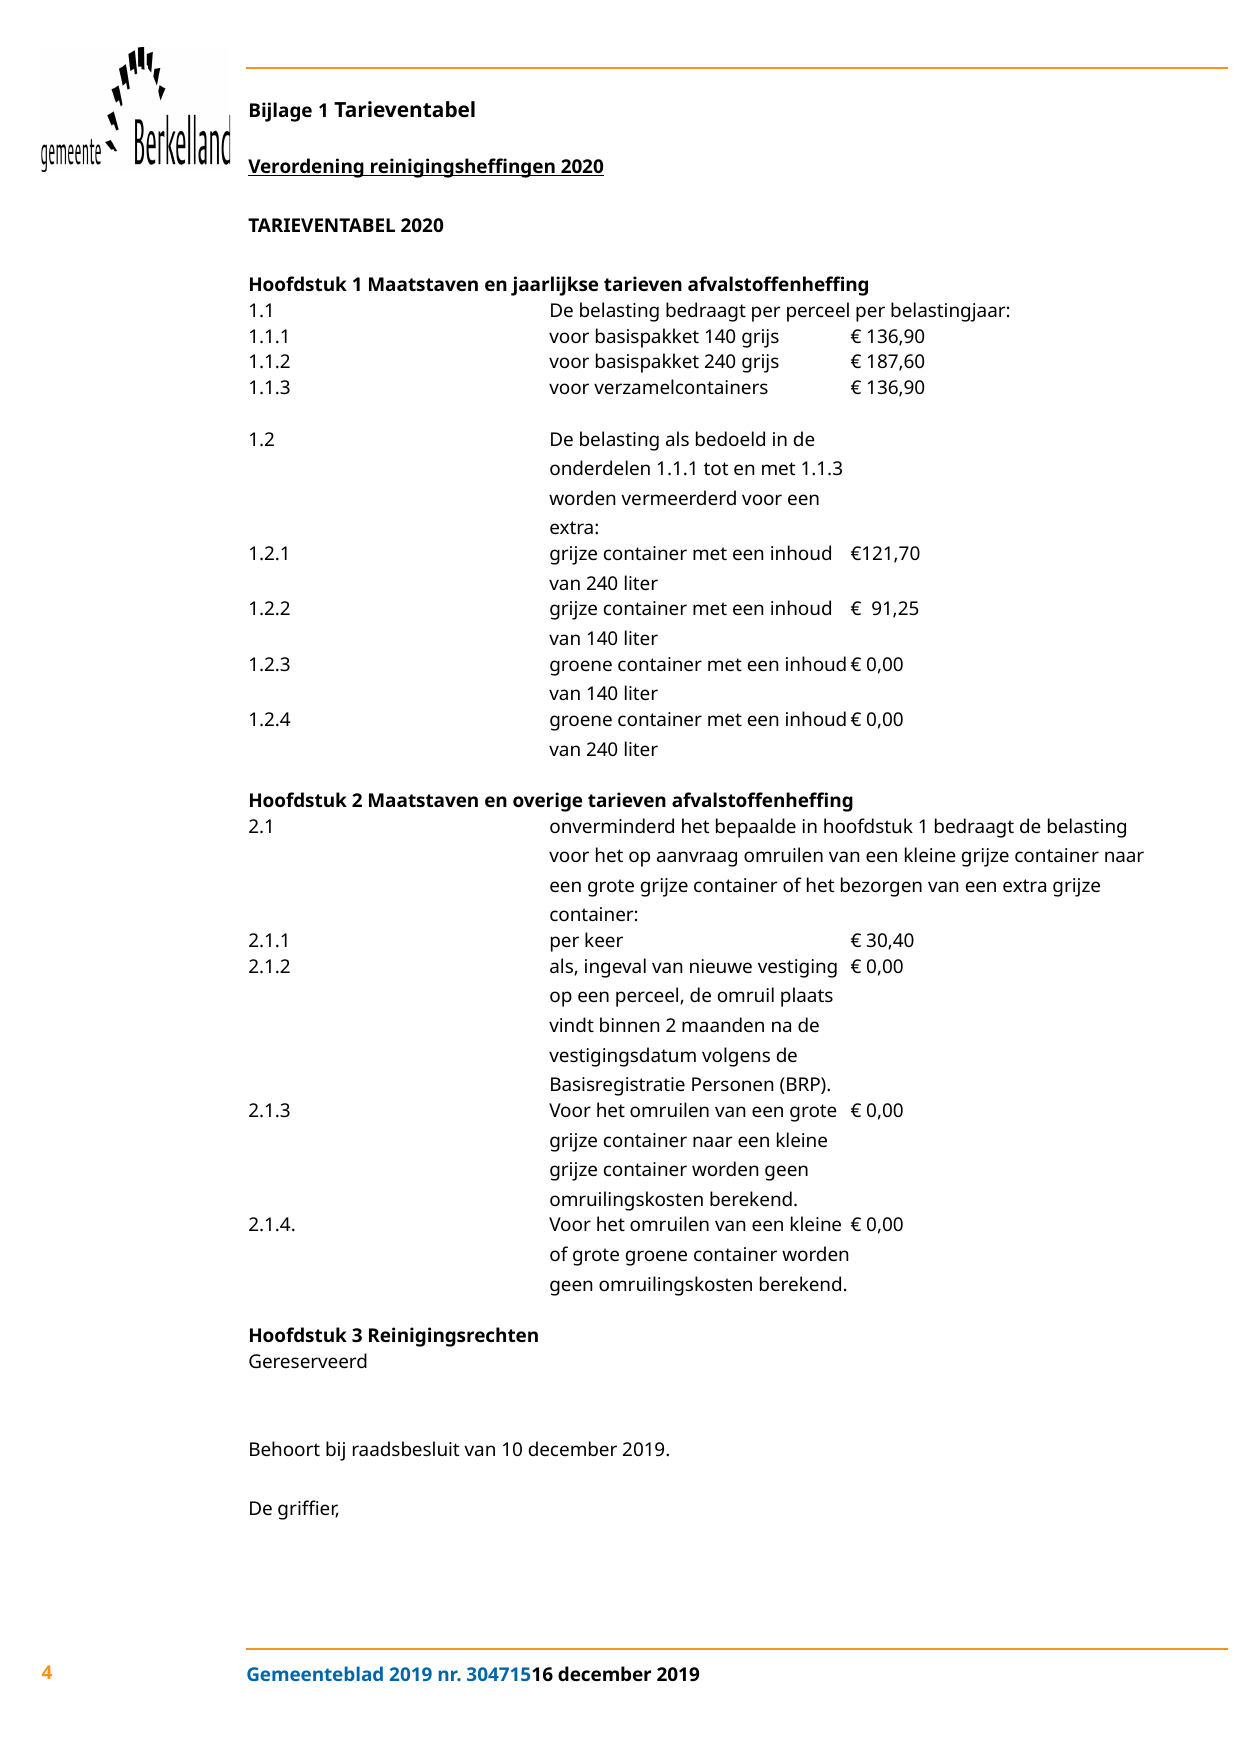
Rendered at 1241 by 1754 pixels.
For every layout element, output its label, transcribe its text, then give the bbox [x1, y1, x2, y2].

table_cell De belasting als bedoeld in de onderdelen 1.1.1 tot en met 1.1.3 worden vermeerderd voor een extra: [549, 426, 850, 540]
text Verordening reinigingsheffingen 2020 [248, 153, 1152, 179]
table_cell € 187,60 [850, 349, 1152, 374]
table_cell € 136,90 [850, 374, 1152, 400]
table_cell [549, 761, 850, 787]
table_cell Voor het omruilen van een kleine of grote groene container worden geen omruilingskosten berekend. [549, 1212, 850, 1297]
table_cell 1.2 [248, 426, 549, 540]
table_cell voor basispakket 140 grijs [549, 323, 850, 348]
table_cell 1.1.2 [248, 349, 549, 374]
table_cell voor verzamelcontainers [549, 374, 850, 400]
text TARIEVENTABEL 2020 [248, 212, 1152, 238]
table_cell onverminderd het bepaalde in hoofdstuk 1 bedraagt de belasting voor het op aanvraag omruilen van een kleine grijze container naar een grote grijze container of het bezorgen van een extra grijze container: [549, 813, 1152, 927]
table_cell 2.1.3 [248, 1097, 549, 1212]
table_cell 1.1.3 [248, 374, 549, 400]
table_cell [850, 761, 1152, 787]
table_cell € 0,00 [850, 1212, 1152, 1297]
table_cell [248, 761, 549, 787]
table_cell [549, 400, 850, 426]
table_cell 2.1 [248, 813, 549, 927]
table_cell 2.1.1 [248, 928, 549, 953]
table_cell € 30,40 [850, 928, 1152, 953]
table_cell grijze container met een inhoud van 240 liter [549, 540, 850, 596]
table_cell 1.2.2 [248, 596, 549, 651]
table_cell € 0,00 [850, 651, 1152, 706]
table_cell [850, 400, 1152, 426]
table_cell Hoofdstuk 2 Maatstaven en overige tarieven afvalstoffenheffing [248, 787, 1152, 813]
table_cell per keer [549, 928, 850, 953]
table_cell 1.1.1 [248, 323, 549, 348]
table_cell Gereserveerd [248, 1348, 1152, 1374]
table_cell € 91,25 [850, 596, 1152, 651]
table_cell € 136,90 [850, 323, 1152, 348]
table_cell Hoofdstuk 3 Reinigingsrechten [248, 1322, 1152, 1348]
table_cell voor basispakket 240 grijs [549, 349, 850, 374]
table_cell [850, 426, 1152, 540]
picture [41, 47, 231, 172]
table_cell 1.2.3 [248, 651, 549, 706]
table_header Hoofdstuk 1 Maatstaven en jaarlijkse tarieven afvalstoffenheffing [248, 271, 1152, 297]
table_cell 2.1.4. [248, 1212, 549, 1297]
table_cell 1.1 [248, 297, 549, 323]
table_cell 1.2.1 [248, 540, 549, 596]
table_cell €121,70 [850, 540, 1152, 596]
table_cell groene container met een inhoud van 140 liter [549, 651, 850, 706]
table_cell [248, 400, 549, 426]
text Bijlage 1 Tarieventabel [248, 95, 1152, 123]
table_cell 1.2.4 [248, 706, 549, 761]
table_cell € 0,00 [850, 1097, 1152, 1212]
table_cell [248, 1297, 549, 1322]
table_cell € 0,00 [850, 953, 1152, 1097]
table_cell De belasting bedraagt per perceel per belastingjaar: [549, 297, 1152, 323]
table_cell [850, 1297, 1152, 1322]
text Behoort bij raadsbesluit van 10 december 2019. [248, 1436, 1152, 1462]
table_cell groene container met een inhoud van 240 liter [549, 706, 850, 761]
table_cell Voor het omruilen van een grote grijze container naar een kleine grijze container worden geen omruilingskosten berekend. [549, 1097, 850, 1212]
table_cell € 0,00 [850, 706, 1152, 761]
text De griffier, [248, 1495, 1152, 1521]
table_cell grijze container met een inhoud van 140 liter [549, 596, 850, 651]
table_cell als, ingeval van nieuwe vestiging op een perceel, de omruil plaats vindt binnen 2 maanden na de vestigingsdatum volgens de Basisregistratie Personen (BRP). [549, 953, 850, 1097]
table_cell [549, 1297, 850, 1322]
table_cell 2.1.2 [248, 953, 549, 1097]
